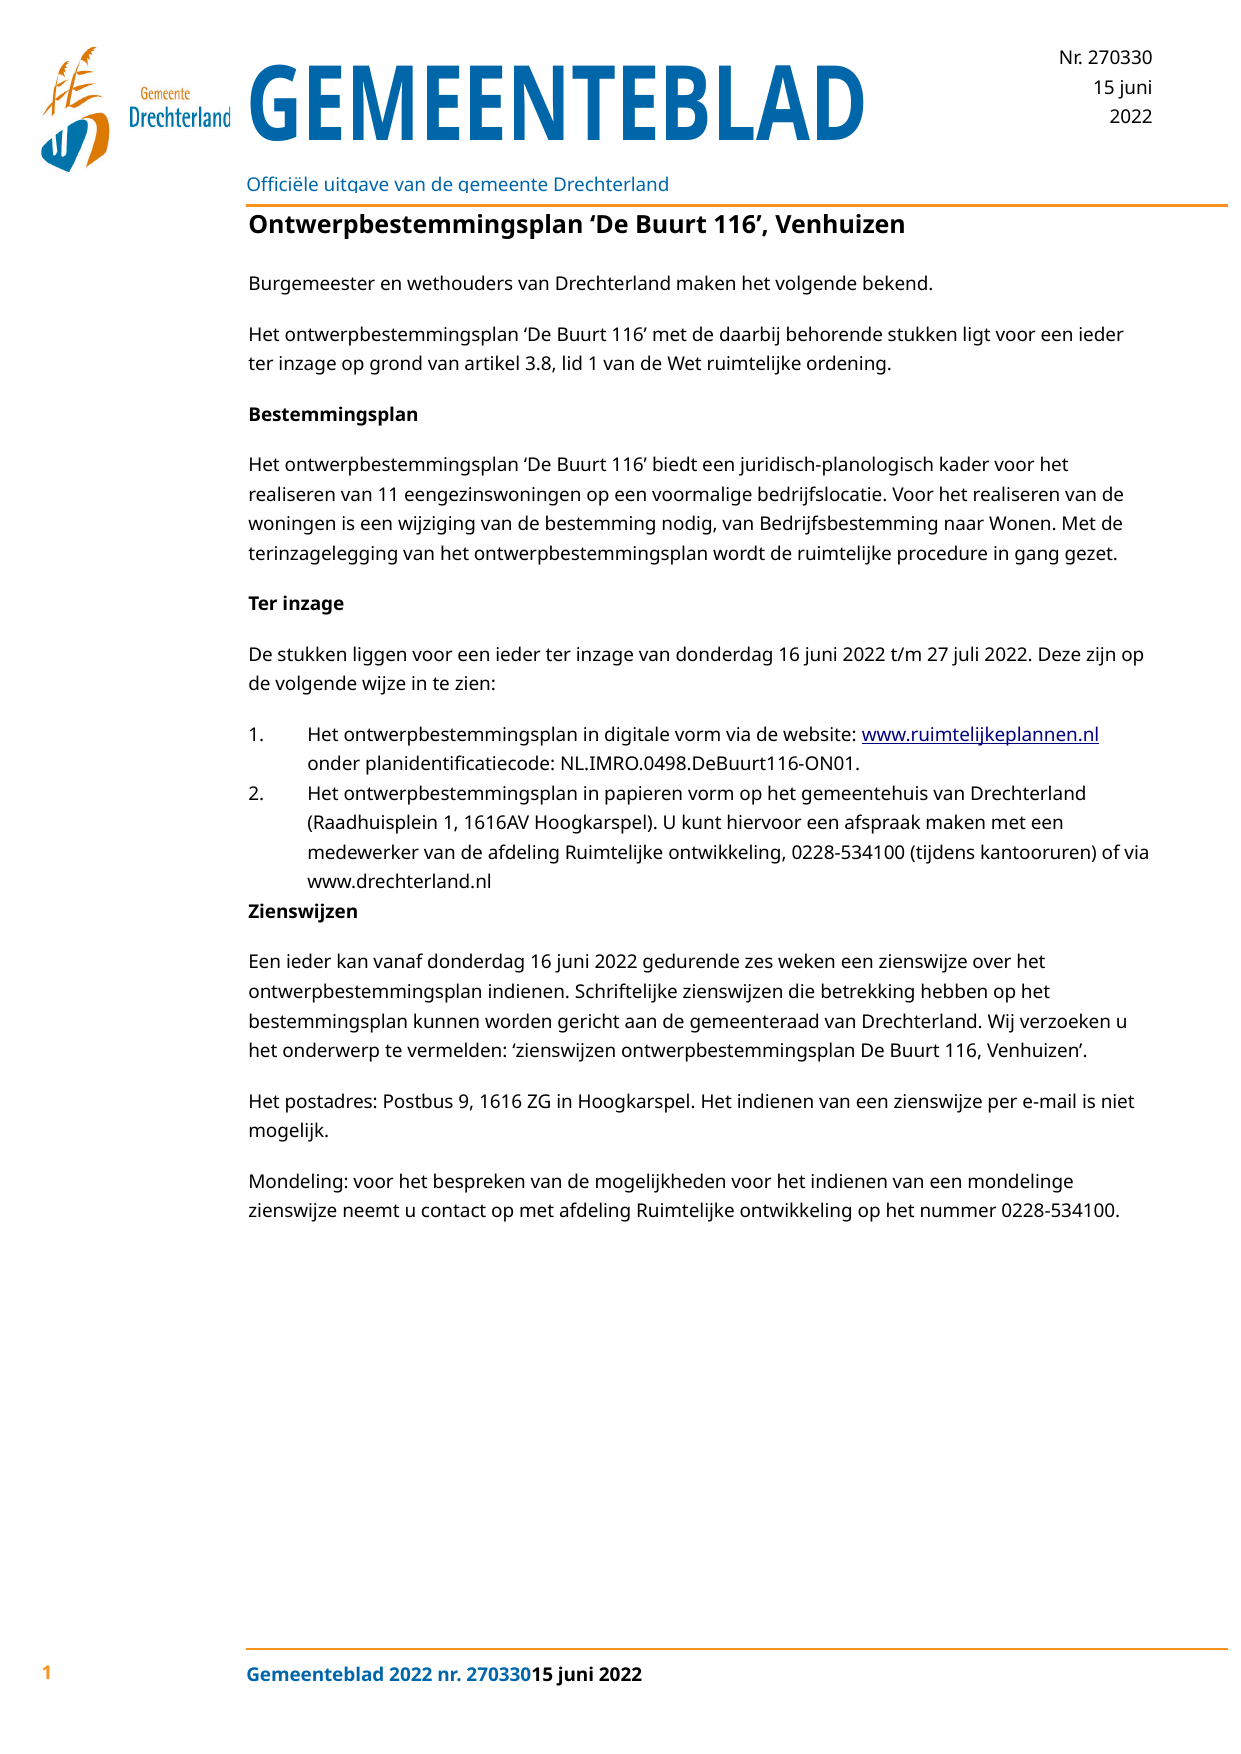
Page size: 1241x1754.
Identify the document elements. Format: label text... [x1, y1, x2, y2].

text Bestemmingsplan [248, 401, 1152, 426]
list Het ontwerpbestemmingsplan in digitale vorm via de website: www.ruimtelijkeplannen.nl onder planidentificatiecode: NL.IMRO.0498.DeBuurt116-ON01. [248, 721, 1152, 776]
text Zienswijzen [248, 898, 1152, 924]
text De stukken liggen voor een ieder ter inzage van donderdag 16 juni 2022 t/m 27 juli 2022. Deze zijn op de volgende wijze in te zien: [248, 641, 1152, 696]
text Het ontwerpbestemmingsplan ‘De Buurt 116’ met de daarbij behorende stukken ligt voor een ieder ter inzage op grond van artikel 3.8, lid 1 van de Wet ruimtelijke ordening. [248, 321, 1152, 376]
list Het ontwerpbestemmingsplan in papieren vorm op het gemeentehuis van Drechterland (Raadhuisplein 1, 1616AV Hoogkarspel). U kunt hiervoor een afspraak maken met een medewerker van de afdeling Ruimtelijke ontwikkeling, 0228-534100 (tijdens kantooruren) of via www.drechterland.nl [248, 780, 1152, 894]
text Burgemeester en wethouders van Drechterland maken het volgende bekend. [248, 270, 1152, 296]
text Ontwerpbestemmingsplan ‘De Buurt 116’, Venhuizen [248, 207, 1152, 241]
text Mondeling: voor het bespreken van de mogelijkheden voor het indienen van een mondelinge zienswijze neemt u contact op met afdeling Ruimtelijke ontwikkeling op het nummer 0228-534100. [248, 1168, 1152, 1223]
text Ter inzage [248, 590, 1152, 616]
text Een ieder kan vanaf donderdag 16 juni 2022 gedurende zes weken een zienswijze over het ontwerpbestemmingsplan indienen. Schriftelijke zienswijzen die betrekking hebben op het bestemmingsplan kunnen worden gericht aan de gemeenteraad van Drechterland. Wij verzoeken u het onderwerp te vermelden: ‘zienswijzen ontwerpbestemmingsplan De Buurt 116, Venhuizen’. [248, 949, 1152, 1063]
text Het ontwerpbestemmingsplan ‘De Buurt 116’ biedt een juridisch-planologisch kader voor het realiseren van 11 eengezinswoningen op een voormalige bedrijfslocatie. Voor het realiseren van de woningen is een wijziging van de bestemming nodig, van Bedrijfsbestemming naar Wonen. Met de terinzagelegging van het ontwerpbestemmingsplan wordt de ruimtelijke procedure in gang gezet. [248, 451, 1152, 566]
picture [41, 158, 64, 172]
picture [226, 115, 231, 124]
picture [41, 47, 231, 172]
text Het postadres: Postbus 9, 1616 ZG in Hoogkarspel. Het indienen van een zienswijze per e-mail is niet mogelijk. [248, 1088, 1152, 1143]
